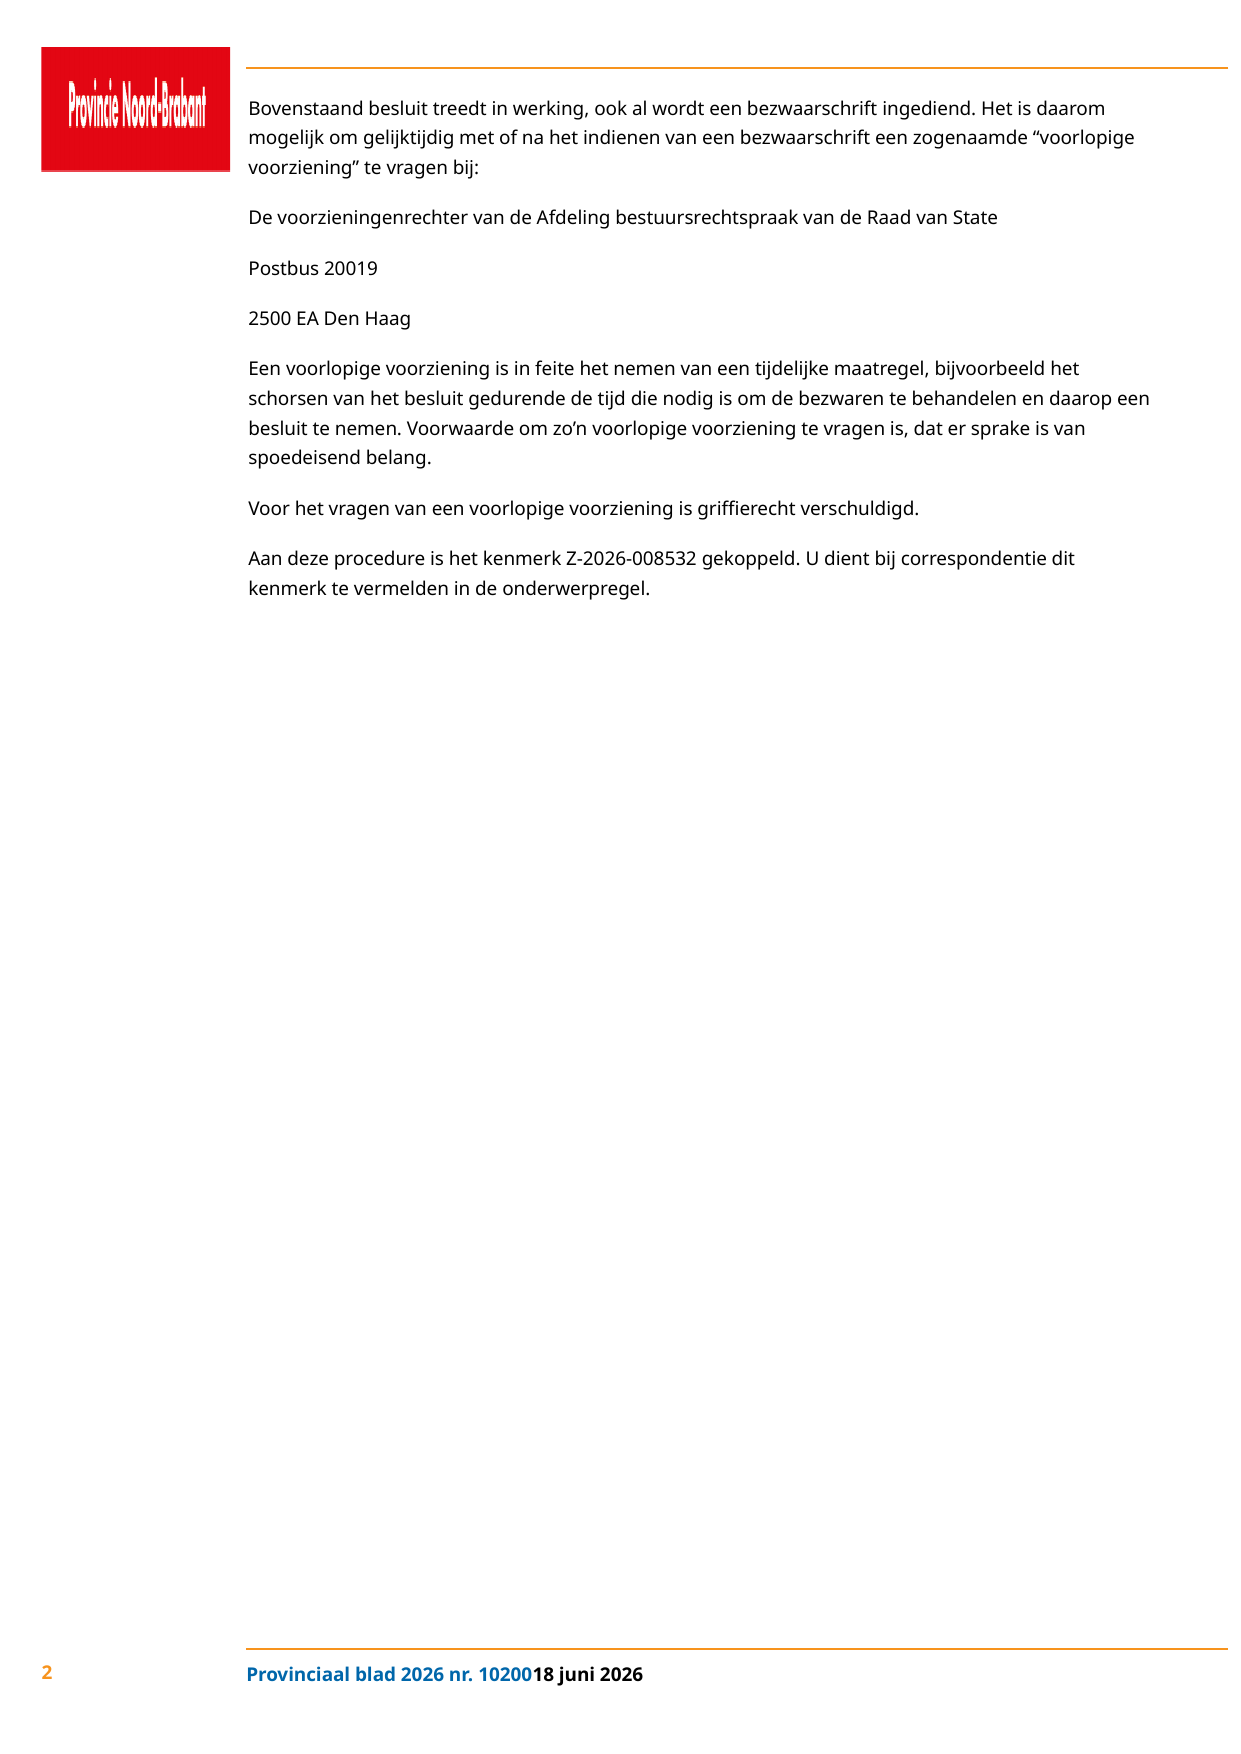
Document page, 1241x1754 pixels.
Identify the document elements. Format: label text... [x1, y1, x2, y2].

text De voorzieningenrechter van de Afdeling bestuursrechtspraak van de Raad van State [248, 204, 1152, 230]
text Postbus 20019 [248, 255, 1152, 281]
text 2500 EA Den Haag [248, 305, 1152, 331]
text Een voorlopige voorziening is in feite het nemen van een tijdelijke maatregel, bijvoorbeeld het schorsen van het besluit gedurende de tijd die nodig is om de bezwaren te behandelen en daarop een besluit te nemen. Voorwaarde om zo’n voorlopige voorziening te vragen is, dat er sprake is van spoedeisend belang. [248, 356, 1152, 470]
text Aan deze procedure is het kenmerk Z-2026-008532 gekoppeld. U dient bij correspondentie dit kenmerk te vermelden in de onderwerpregel. [248, 545, 1152, 601]
text Voor het vragen van een voorlopige voorziening is griffierecht verschuldigd. [248, 495, 1152, 521]
text Bovenstaand besluit treedt in werking, ook al wordt een bezwaarschrift ingediend. Het is daarom mogelijk om gelijktijdig met of na het indienen van een bezwaarschrift een zogenaamde “voorlopige voorziening” te vragen bij: [248, 95, 1152, 180]
picture [41, 47, 231, 172]
